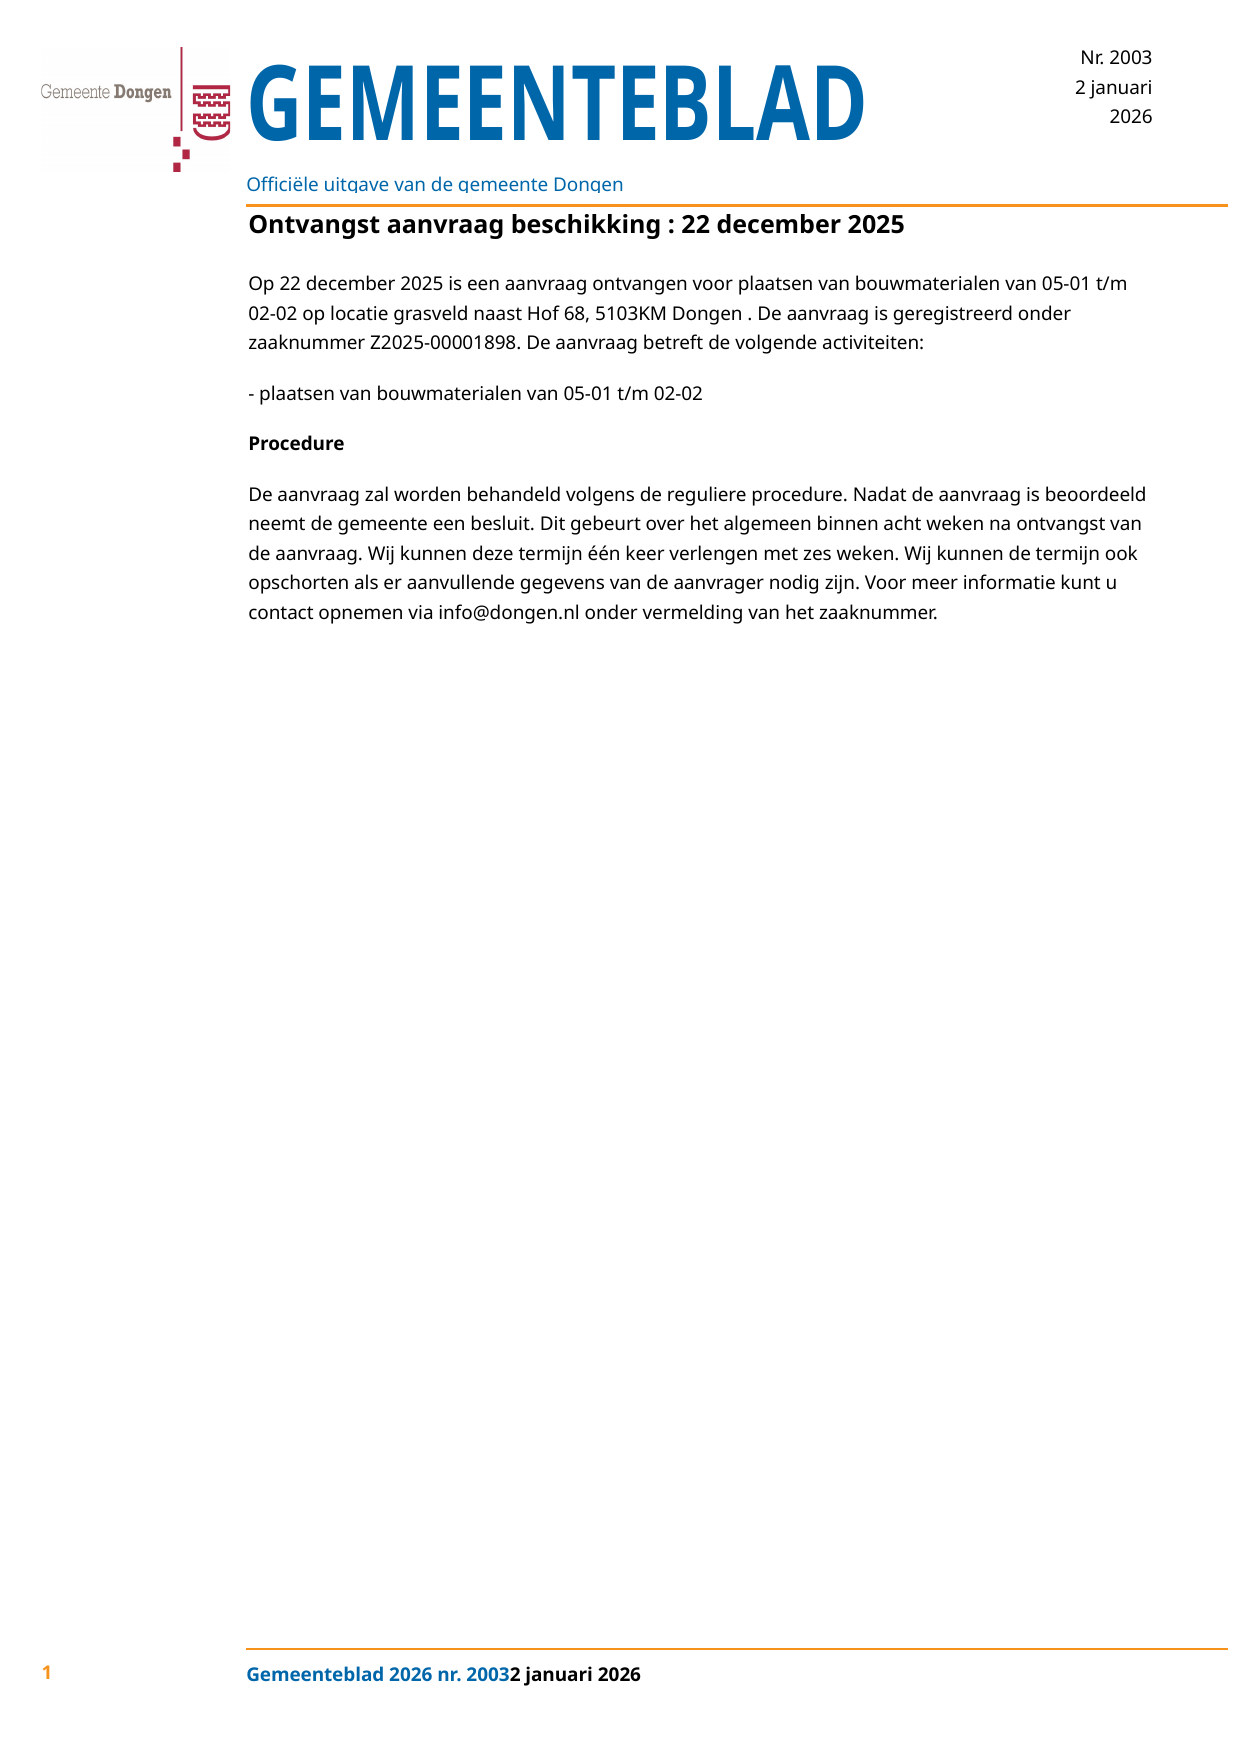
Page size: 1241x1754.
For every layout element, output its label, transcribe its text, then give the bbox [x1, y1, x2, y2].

text - plaatsen van bouwmaterialen van 05-01 t/m 02-02 [248, 380, 1152, 406]
picture [41, 47, 231, 172]
text De aanvraag zal worden behandeld volgens de reguliere procedure. Nadat de aanvraag is beoordeeld neemt de gemeente een besluit. Dit gebeurt over het algemeen binnen acht weken na ontvangst van de aanvraag. Wij kunnen deze termijn één keer verlengen met zes weken. Wij kunnen de termijn ook opschorten als er aanvullende gegevens van de aanvrager nodig zijn. Voor meer informatie kunt u contact opnemen via info@dongen.nl onder vermelding van het zaaknummer. [248, 481, 1152, 625]
text Ontvangst aanvraag beschikking : 22 december 2025 [248, 207, 1152, 241]
text Procedure [248, 430, 1152, 456]
text Op 22 december 2025 is een aanvraag ontvangen voor plaatsen van bouwmaterialen van 05-01 t/m 02-02 op locatie grasveld naast Hof 68, 5103KM Dongen . De aanvraag is geregistreerd onder zaaknummer Z2025-00001898. De aanvraag betreft de volgende activiteiten: [248, 270, 1152, 355]
